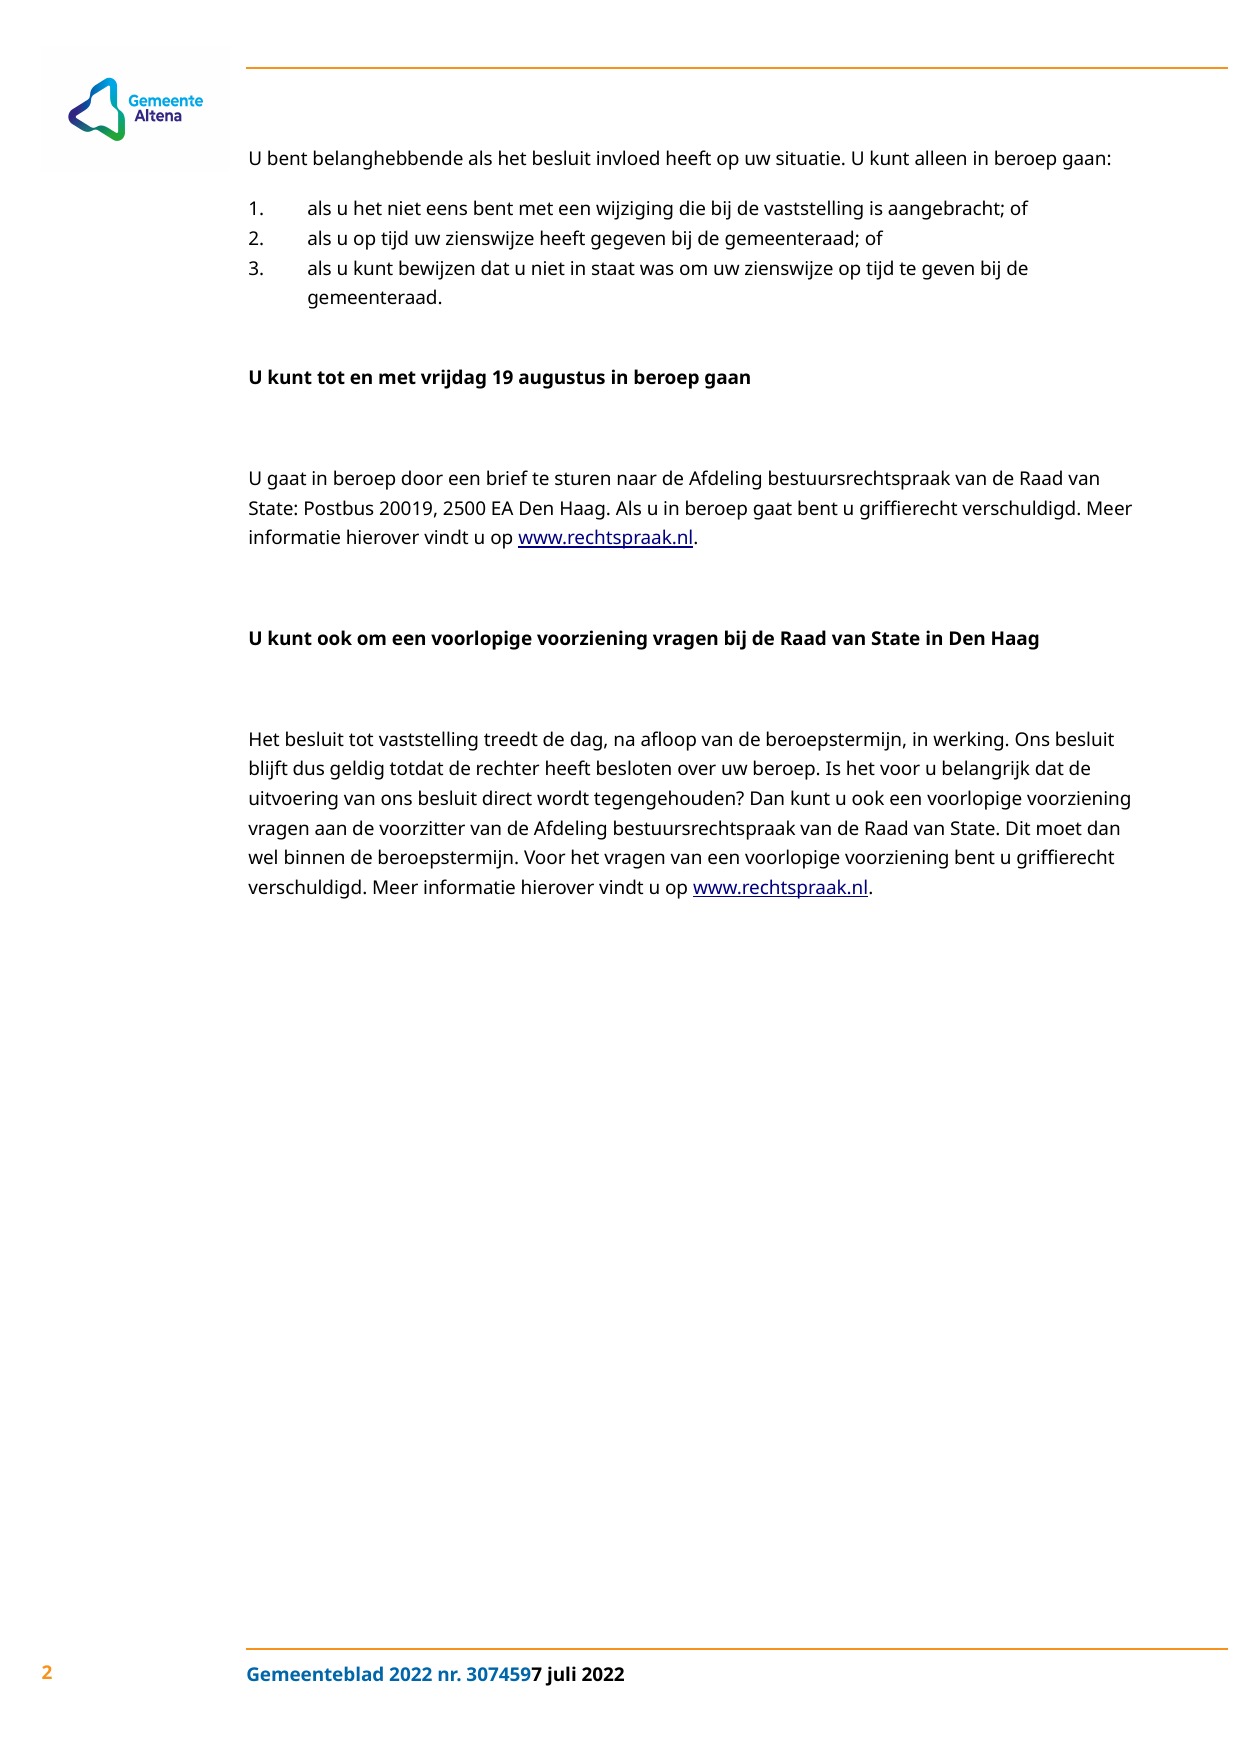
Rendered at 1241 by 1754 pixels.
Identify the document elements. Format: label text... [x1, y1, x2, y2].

picture [41, 47, 231, 172]
text U gaat in beroep door een brief te sturen naar de Afdeling bestuursrechtspraak van de Raad van State: Postbus 20019, 2500 EA Den Haag. Als u in beroep gaat bent u griffierecht verschuldigd. Meer informatie hierover vindt u op www.rechtspraak.nl. [248, 465, 1152, 550]
text U bent belanghebbende als het besluit invloed heeft op uw situatie. U kunt alleen in beroep gaan: [248, 145, 1152, 171]
list als u het niet eens bent met een wijziging die bij de vaststelling is aangebracht; of [248, 196, 1152, 221]
list als u kunt bewijzen dat u niet in staat was om uw zienswijze op tijd te geven bij de gemeenteraad. [248, 255, 1152, 310]
text U kunt tot en met vrijdag 19 augustus in beroep gaan [248, 364, 1152, 390]
list als u op tijd uw zienswijze heeft gegeven bij de gemeenteraad; of [248, 225, 1152, 251]
text U kunt ook om een voorlopige voorziening vragen bij de Raad van State in Den Haag [248, 625, 1152, 651]
text Het besluit tot vaststelling treedt de dag, na afloop van de beroepstermijn, in werking. Ons besluit blijft dus geldig totdat de rechter heeft besloten over uw beroep. Is het voor u belangrijk dat de uitvoering van ons besluit direct wordt tegengehouden? Dan kunt u ook een voorlopige voorziening vragen aan de voorzitter van de Afdeling bestuursrechtspraak van de Raad van State. Dit moet dan wel binnen de beroepstermijn. Voor het vragen van een voorlopige voorziening bent u griffierecht verschuldigd. Meer informatie hierover vindt u op www.rechtspraak.nl. [248, 726, 1152, 900]
